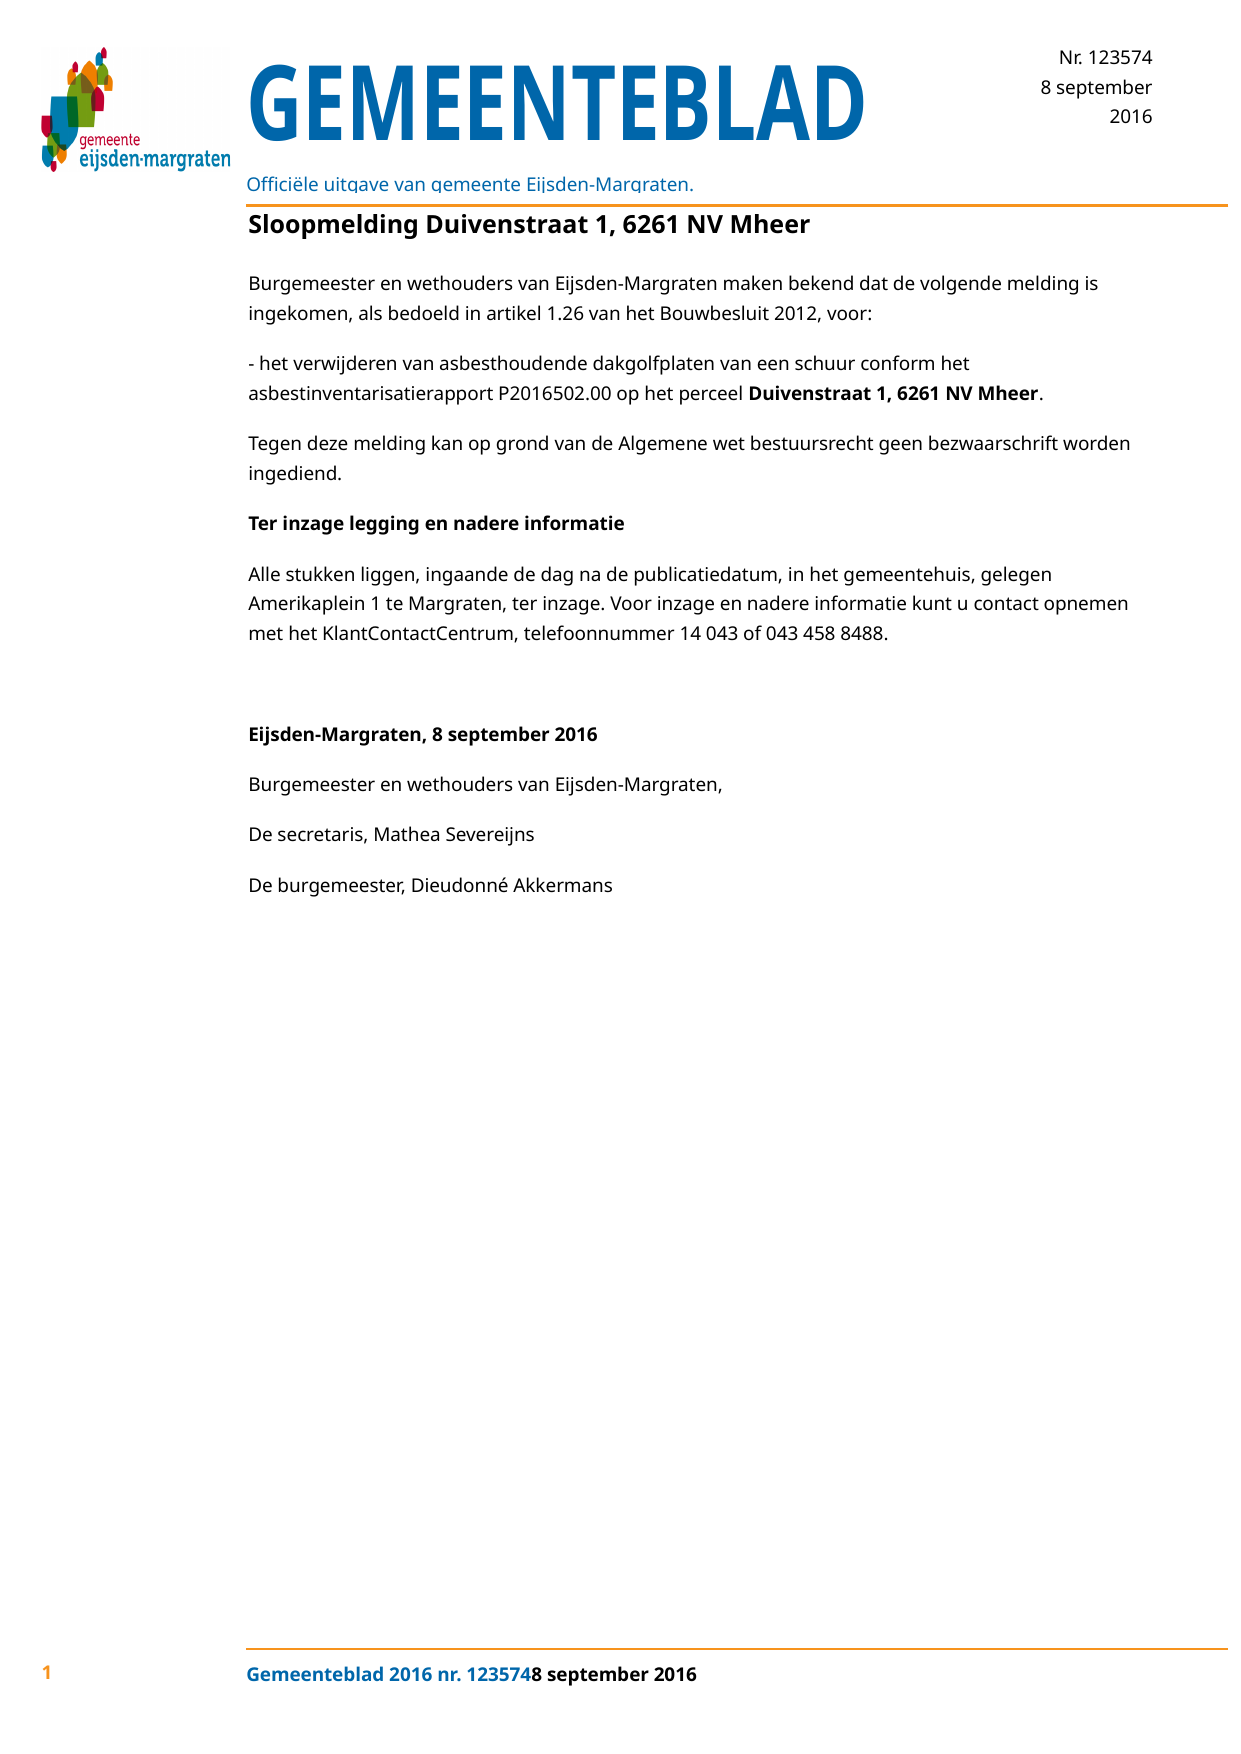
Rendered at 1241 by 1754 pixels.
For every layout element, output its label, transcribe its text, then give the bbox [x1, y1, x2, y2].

picture [41, 47, 231, 172]
text - het verwijderen van asbesthoudende dakgolfplaten van een schuur conform het asbestinventarisatierapport P2016502.00 op het perceel Duivenstraat 1, 6261 NV Mheer. [248, 350, 1152, 406]
text Sloopmelding Duivenstraat 1, 6261 NV Mheer [248, 207, 1152, 241]
text Alle stukken liggen, ingaande de dag na de publicatiedatum, in het gemeentehuis, gelegen Amerikaplein 1 te Margraten, ter inzage. Voor inzage en nadere informatie kunt u contact opnemen met het KlantContactCentrum, telefoonnummer 14 043 of 043 458 8488. [248, 561, 1152, 646]
text Tegen deze melding kan op grond van de Algemene wet bestuursrecht geen bezwaarschrift worden ingediend. [248, 430, 1152, 486]
text Burgemeester en wethouders van Eijsden-Margraten maken bekend dat de volgende melding is ingekomen, als bedoeld in artikel 1.26 van het Bouwbesluit 2012, voor: [248, 270, 1152, 326]
text De burgemeester, Dieudonné Akkermans [248, 872, 1152, 898]
text Ter inzage legging en nadere informatie [248, 510, 1152, 536]
text Eijsden-Margraten, 8 september 2016 [248, 721, 1152, 746]
text Burgemeester en wethouders van Eijsden-Margraten, [248, 771, 1152, 797]
text De secretaris, Mathea Severeijns [248, 822, 1152, 847]
